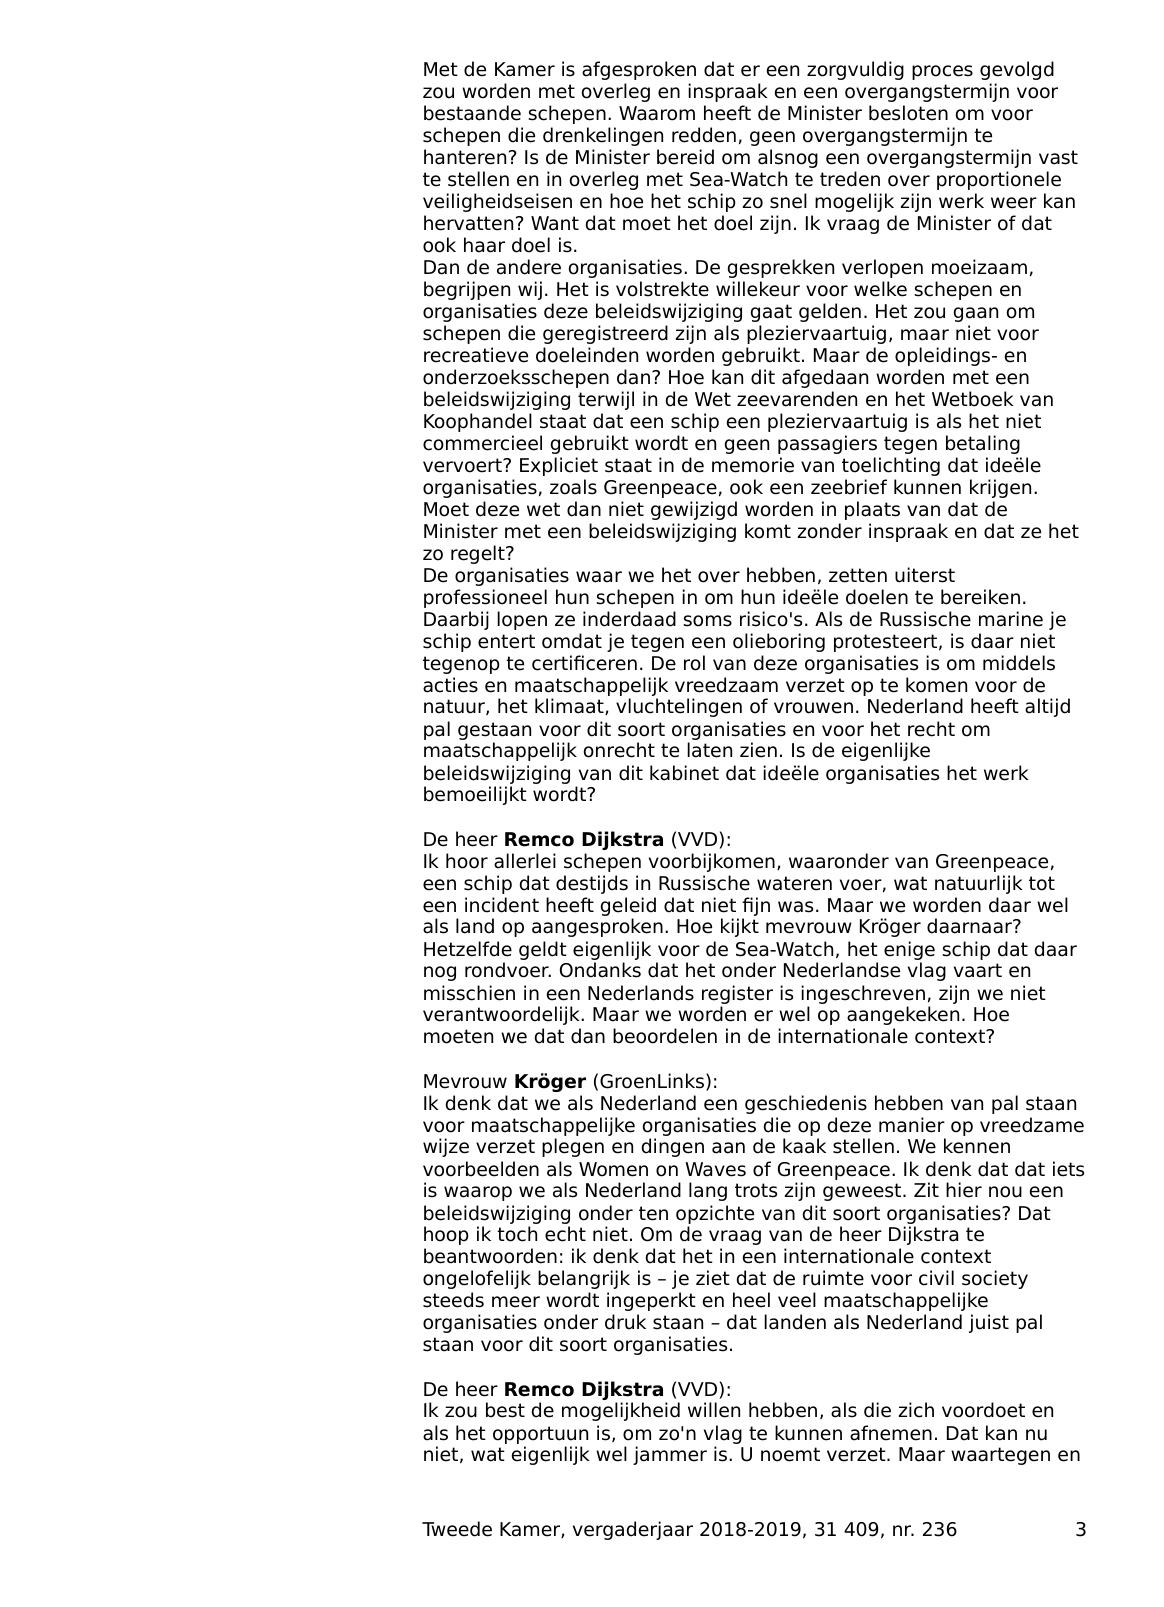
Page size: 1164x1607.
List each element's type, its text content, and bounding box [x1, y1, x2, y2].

text De heer Remco Dijkstra (VVD): [422, 1378, 1087, 1400]
text Met de Kamer is afgesproken dat er een zorgvuldig proces gevolgd zou worden met overleg en inspraak en een overgangstermijn voor bestaande schepen. Waarom heeft de Minister besloten om voor schepen die drenkelingen redden, geen overgangstermijn te hanteren? Is de Minister bereid om alsnog een overgangstermijn vast te stellen en in overleg met Sea-Watch te treden over proportionele veiligheidseisen en hoe het schip zo snel mogelijk zijn werk weer kan hervatten? Want dat moet het doel zijn. Ik vraag de Minister of dat ook haar doel is. [422, 59, 1087, 257]
text Mevrouw Kröger (GroenLinks): [422, 1071, 1087, 1092]
text De heer Remco Dijkstra (VVD): [422, 828, 1087, 851]
text Ik hoor allerlei schepen voorbijkomen, waaronder van Greenpeace, een schip dat destijds in Russische wateren voer, wat natuurlijk tot een incident heeft geleid dat niet fijn was. Maar we worden daar wel als land op aangesproken. Hoe kijkt mevrouw Kröger daarnaar? Hetzelfde geldt eigenlijk voor de Sea-Watch, het enige schip dat daar nog rondvoer. Ondanks dat het onder Nederlandse vlag vaart en misschien in een Nederlands register is ingeschreven, zijn we niet verantwoordelijk. Maar we worden er wel op aangekeken. Hoe moeten we dat dan beoordelen in de internationale context? [422, 851, 1087, 1048]
text Dan de andere organisaties. De gesprekken verlopen moeizaam, begrijpen wij. Het is volstrekte willekeur voor welke schepen en organisaties deze beleidswijziging gaat gelden. Het zou gaan om schepen die geregistreerd zijn als pleziervaartuig, maar niet voor recreatieve doeleinden worden gebruikt. Maar de opleidings- en onderzoeksschepen dan? Hoe kan dit afgedaan worden met een beleidswijziging terwijl in de Wet zeevarenden en het Wetboek van Koophandel staat dat een schip een pleziervaartuig is als het niet commercieel gebruikt wordt en geen passagiers tegen betaling vervoert? Expliciet staat in de memorie van toelichting dat ideële organisaties, zoals Greenpeace, ook een zeebrief kunnen krijgen. Moet deze wet dan niet gewijzigd worden in plaats van dat de Minister met een beleidswijziging komt zonder inspraak en dat ze het zo regelt? [422, 257, 1087, 564]
text Ik zou best de mogelijkheid willen hebben, als die zich voordoet en als het opportuun is, om zo'n vlag te kunnen afnemen. Dat kan nu niet, wat eigenlijk wel jammer is. U noemt verzet. Maar waartegen en [422, 1400, 1087, 1466]
text De organisaties waar we het over hebben, zetten uiterst professioneel hun schepen in om hun ideële doelen te bereiken. Daarbij lopen ze inderdaad soms risico's. Als de Russische marine je schip entert omdat je tegen een olieboring protesteert, is daar niet tegenop te certificeren. De rol van deze organisaties is om middels acties en maatschappelijk vreedzaam verzet op te komen voor de natuur, het klimaat, vluchtelingen of vrouwen. Nederland heeft altijd pal gestaan voor dit soort organisaties en voor het recht om maatschappelijk onrecht te laten zien. Is de eigenlijke beleidswijziging van dit kabinet dat ideële organisaties het werk bemoeilijkt wordt? [422, 564, 1087, 806]
text Ik denk dat we als Nederland een geschiedenis hebben van pal staan voor maatschappelijke organisaties die op deze manier op vreedzame wijze verzet plegen en dingen aan de kaak stellen. We kennen voorbeelden als Women on Waves of Greenpeace. Ik denk dat dat iets is waarop we als Nederland lang trots zijn geweest. Zit hier nou een beleidswijziging onder ten opzichte van dit soort organisaties? Dat hoop ik toch echt niet. Om de vraag van de heer Dijkstra te beantwoorden: ik denk dat het in een internationale context ongelofelijk belangrijk is – je ziet dat de ruimte voor civil society steeds meer wordt ingeperkt en heel veel maatschappelijke organisaties onder druk staan – dat landen als Nederland juist pal staan voor dit soort organisaties. [422, 1092, 1087, 1356]
